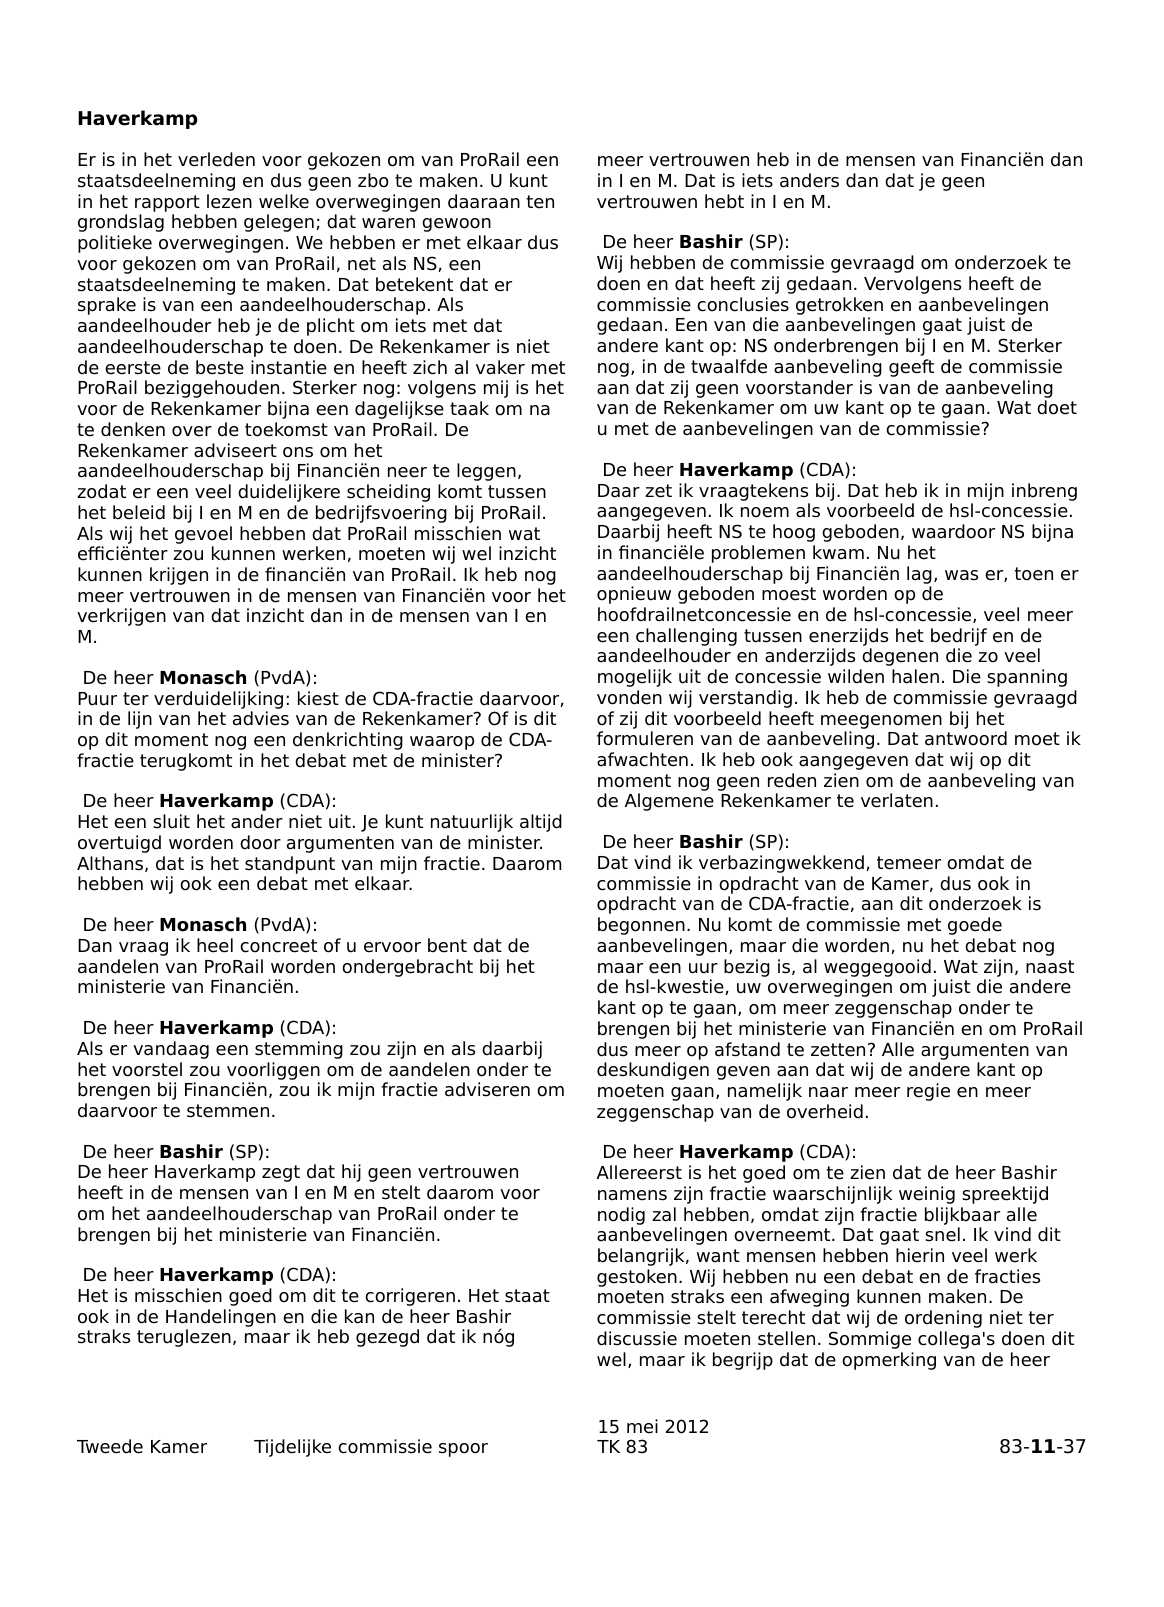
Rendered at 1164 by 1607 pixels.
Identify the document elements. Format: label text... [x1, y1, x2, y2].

text Allereerst is het goed om te zien dat de heer Bashir namens zijn fractie waarschijnlijk weinig spreektijd nodig zal hebben, omdat zijn fractie blijkbaar alle aanbevelingen overneemt. Dat gaat snel. Ik vind dit belangrijk, want mensen hebben hierin veel werk gestoken. Wij hebben nu een debat en de fracties moeten straks een afweging kunnen maken. De commissie stelt terecht dat wij de ordening niet ter discussie moeten stellen. Sommige collega's doen dit wel, maar ik begrijp dat de opmerking van de heer [596, 1163, 1087, 1370]
text Het een sluit het ander niet uit. Je kunt natuurlijk altijd overtuigd worden door argumenten van de minister. Althans, dat is het standpunt van mijn fractie. Daarom hebben wij ook een debat met elkaar. [77, 812, 567, 895]
text Als er vandaag een stemming zou zijn en als daarbij het voorstel zou voorliggen om de aandelen onder te brengen bij Financiën, zou ik mijn fractie adviseren om daarvoor te stemmen. [77, 1039, 567, 1122]
text De heer Bashir (SP): [596, 832, 1087, 853]
text Er is in het verleden voor gekozen om van ProRail een staatsdeelneming en dus geen zbo te maken. U kunt in het rapport lezen welke overwegingen daaraan ten grondslag hebben gelegen; dat waren gewoon politieke overwegingen. We hebben er met elkaar dus voor gekozen om van ProRail, net als NS, een staatsdeelneming te maken. Dat betekent dat er sprake is van een aandeelhouderschap. Als aandeelhouder heb je de plicht om iets met dat aandeelhouderschap te doen. De Rekenkamer is niet de eerste de beste instantie en heeft zich al vaker met ProRail beziggehouden. Sterker nog: volgens mij is het voor de Rekenkamer bijna een dagelijkse taak om na te denken over de toekomst van ProRail. De Rekenkamer adviseert ons om het aandeelhouderschap bij Financiën neer te leggen, zodat er een veel duidelijkere scheiding komt tussen het beleid bij I en M en de bedrijfsvoering bij ProRail. Als wij het gevoel hebben dat ProRail misschien wat efficiënter zou kunnen werken, moeten wij wel inzicht kunnen krijgen in de financiën van ProRail. Ik heb nog meer vertrouwen in de mensen van Financiën voor het verkrijgen van dat inzicht dan in de mensen van I en M. [77, 150, 567, 648]
text Puur ter verduidelijking: kiest de CDA-fractie daarvoor, in de lijn van het advies van de Rekenkamer? Of is dit op dit moment nog een denkrichting waarop de CDA-fractie terugkomt in het debat met de minister? [77, 688, 567, 771]
text De heer Haverkamp (CDA): [77, 1018, 567, 1039]
text De heer Haverkamp zegt dat hij geen vertrouwen heeft in de mensen van I en M en stelt daarom voor om het aandeelhouderschap van ProRail onder te brengen bij het ministerie van Financiën. [77, 1162, 567, 1245]
text Wij hebben de commissie gevraagd om onderzoek te doen en dat heeft zij gedaan. Vervolgens heeft de commissie conclusies getrokken en aanbevelingen gedaan. Een van die aanbevelingen gaat juist de andere kant op: NS onderbrengen bij I en M. Sterker nog, in de twaalfde aanbeveling geeft de commissie aan dat zij geen voorstander is van de aanbeveling van de Rekenkamer om uw kant op te gaan. Wat doet u met de aanbevelingen van de commissie? [596, 253, 1087, 440]
text De heer Bashir (SP): [77, 1142, 567, 1162]
text De heer Haverkamp (CDA): [77, 1265, 567, 1286]
text Dan vraag ik heel concreet of u ervoor bent dat de aandelen van ProRail worden ondergebracht bij het ministerie van Financiën. [77, 936, 567, 998]
text De heer Monasch (PvdA): [77, 668, 567, 688]
text De heer Bashir (SP): [596, 232, 1087, 253]
text De heer Monasch (PvdA): [77, 915, 567, 936]
text Dat vind ik verbazingwekkend, temeer omdat de commissie in opdracht van de Kamer, dus ook in opdracht van de CDA-fractie, aan dit onderzoek is begonnen. Nu komt de commissie met goede aanbevelingen, maar die worden, nu het debat nog maar een uur bezig is, al weggegooid. Wat zijn, naast de hsl-kwestie, uw overwegingen om juist die andere kant op te gaan, om meer zeggenschap onder te brengen bij het ministerie van Financiën en om ProRail dus meer op afstand te zetten? Alle argumenten van deskundigen geven aan dat wij de andere kant op moeten gaan, namelijk naar meer regie en meer zeggenschap van de overheid. [596, 853, 1087, 1122]
text Het is misschien goed om dit te corrigeren. Het staat ook in de Handelingen en die kan de heer Bashir straks teruglezen, maar ik heb gezegd dat ik nóg [77, 1286, 567, 1348]
text De heer Haverkamp (CDA): [596, 460, 1087, 480]
text meer vertrouwen heb in de mensen van Financiën dan in I en M. Dat is iets anders dan dat je geen vertrouwen hebt in I en M. [596, 150, 1087, 212]
text De heer Haverkamp (CDA): [77, 791, 567, 812]
text De heer Haverkamp (CDA): [596, 1142, 1087, 1163]
text Daar zet ik vraagtekens bij. Dat heb ik in mijn inbreng aangegeven. Ik noem als voorbeeld de hsl-concessie. Daarbij heeft NS te hoog geboden, waardoor NS bijna in financiële problemen kwam. Nu het aandeelhouderschap bij Financiën lag, was er, toen er opnieuw geboden moest worden op de hoofdrailnetconcessie en de hsl-concessie, veel meer een challenging tussen enerzijds het bedrijf en de aandeelhouder en anderzijds degenen die zo veel mogelijk uit de concessie wilden halen. Die spanning vonden wij verstandig. Ik heb de commissie gevraagd of zij dit voorbeeld heeft meegenomen bij het formuleren van de aanbeveling. Dat antwoord moet ik afwachten. Ik heb ook aangegeven dat wij op dit moment nog geen reden zien om de aanbeveling van de Algemene Rekenkamer te verlaten. [596, 480, 1087, 812]
